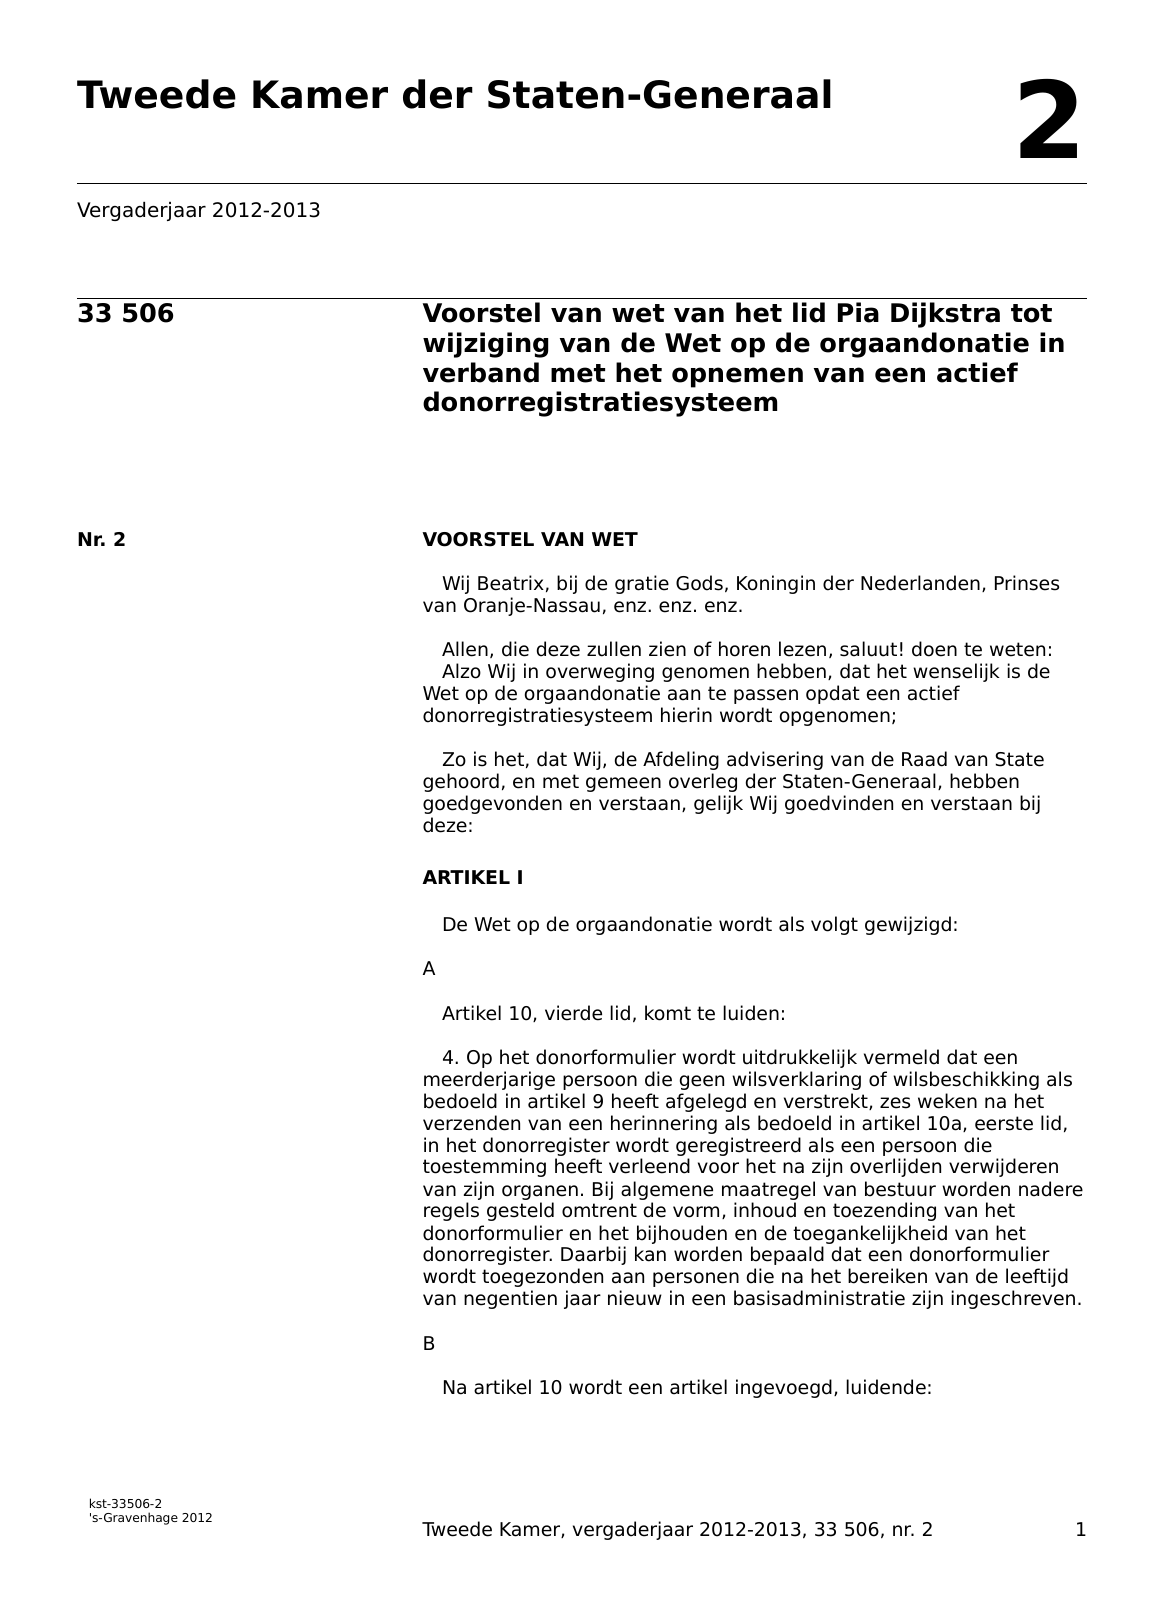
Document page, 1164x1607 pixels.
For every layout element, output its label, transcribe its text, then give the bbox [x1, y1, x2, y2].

text Alzo Wij in overweging genomen hebben, dat het wenselijk is de Wet op de orgaandonatie aan te passen opdat een actief donorregistratiesysteem hierin wordt opgenomen; [422, 661, 1087, 727]
text Artikel 10, vierde lid, komt te luiden: [422, 1002, 1087, 1024]
subtitle Nr. 2 VOORSTEL VAN WET [77, 529, 1087, 551]
table_header Tweede Kamer der Staten-Generaal [77, 59, 886, 183]
subtitle ARTIKEL I [422, 867, 1087, 889]
text kst-33506-2 [88, 1497, 323, 1511]
text De Wet op de orgaandonatie wordt als volgt gewijzigd: [422, 914, 1087, 936]
text Zo is het, dat Wij, de Afdeling advisering van de Raad van State gehoord, en met gemeen overleg der Staten-Generaal, hebben goedgevonden en verstaan, gelijk Wij goedvinden en verstaan bij deze: [422, 749, 1087, 837]
text Na artikel 10 wordt een artikel ingevoegd, luidende: [422, 1377, 1087, 1399]
table_header 2 [886, 59, 1087, 183]
text 4. Op het donorformulier wordt uitdrukkelijk vermeld dat een meerderjarige persoon die geen wilsverklaring of wilsbeschikking als bedoeld in artikel 9 heeft afgelegd en verstrekt, zes weken na het verzenden van een herinnering als bedoeld in artikel 10a, eerste lid, in het donorregister wordt geregistreerd als een persoon die toestemming heeft verleend voor het na zijn overlijden verwijderen van zijn organen. Bij algemene maatregel van bestuur worden nadere regels gesteld omtrent de vorm, inhoud en toezending van het donorformulier en het bijhouden en de toegankelijkheid van het donorregister. Daarbij kan worden bepaald dat een donorformulier wordt toegezonden aan personen die na het bereiken van de leeftijd van negentien jaar nieuw in een basisadministratie zijn ingeschreven. [422, 1047, 1087, 1310]
text 's-Gravenhage 2012 [88, 1511, 323, 1525]
table_cell Vergaderjaar 2012-2013 [77, 184, 1087, 298]
subtitle 33 506 Voorstel van wet van het lid Pia Dijkstra tot wijziging van de Wet op de orgaandonatie in verband met het opnemen van een actief donorregistratiesysteem [77, 299, 1087, 418]
text A [422, 958, 1087, 980]
text Wij Beatrix, bij de gratie Gods, Koningin der Nederlanden, Prinses van Oranje-Nassau, enz. enz. enz. [422, 573, 1087, 617]
text B [422, 1332, 1087, 1354]
text Allen, die deze zullen zien of horen lezen, saluut! doen te weten: [422, 639, 1087, 661]
